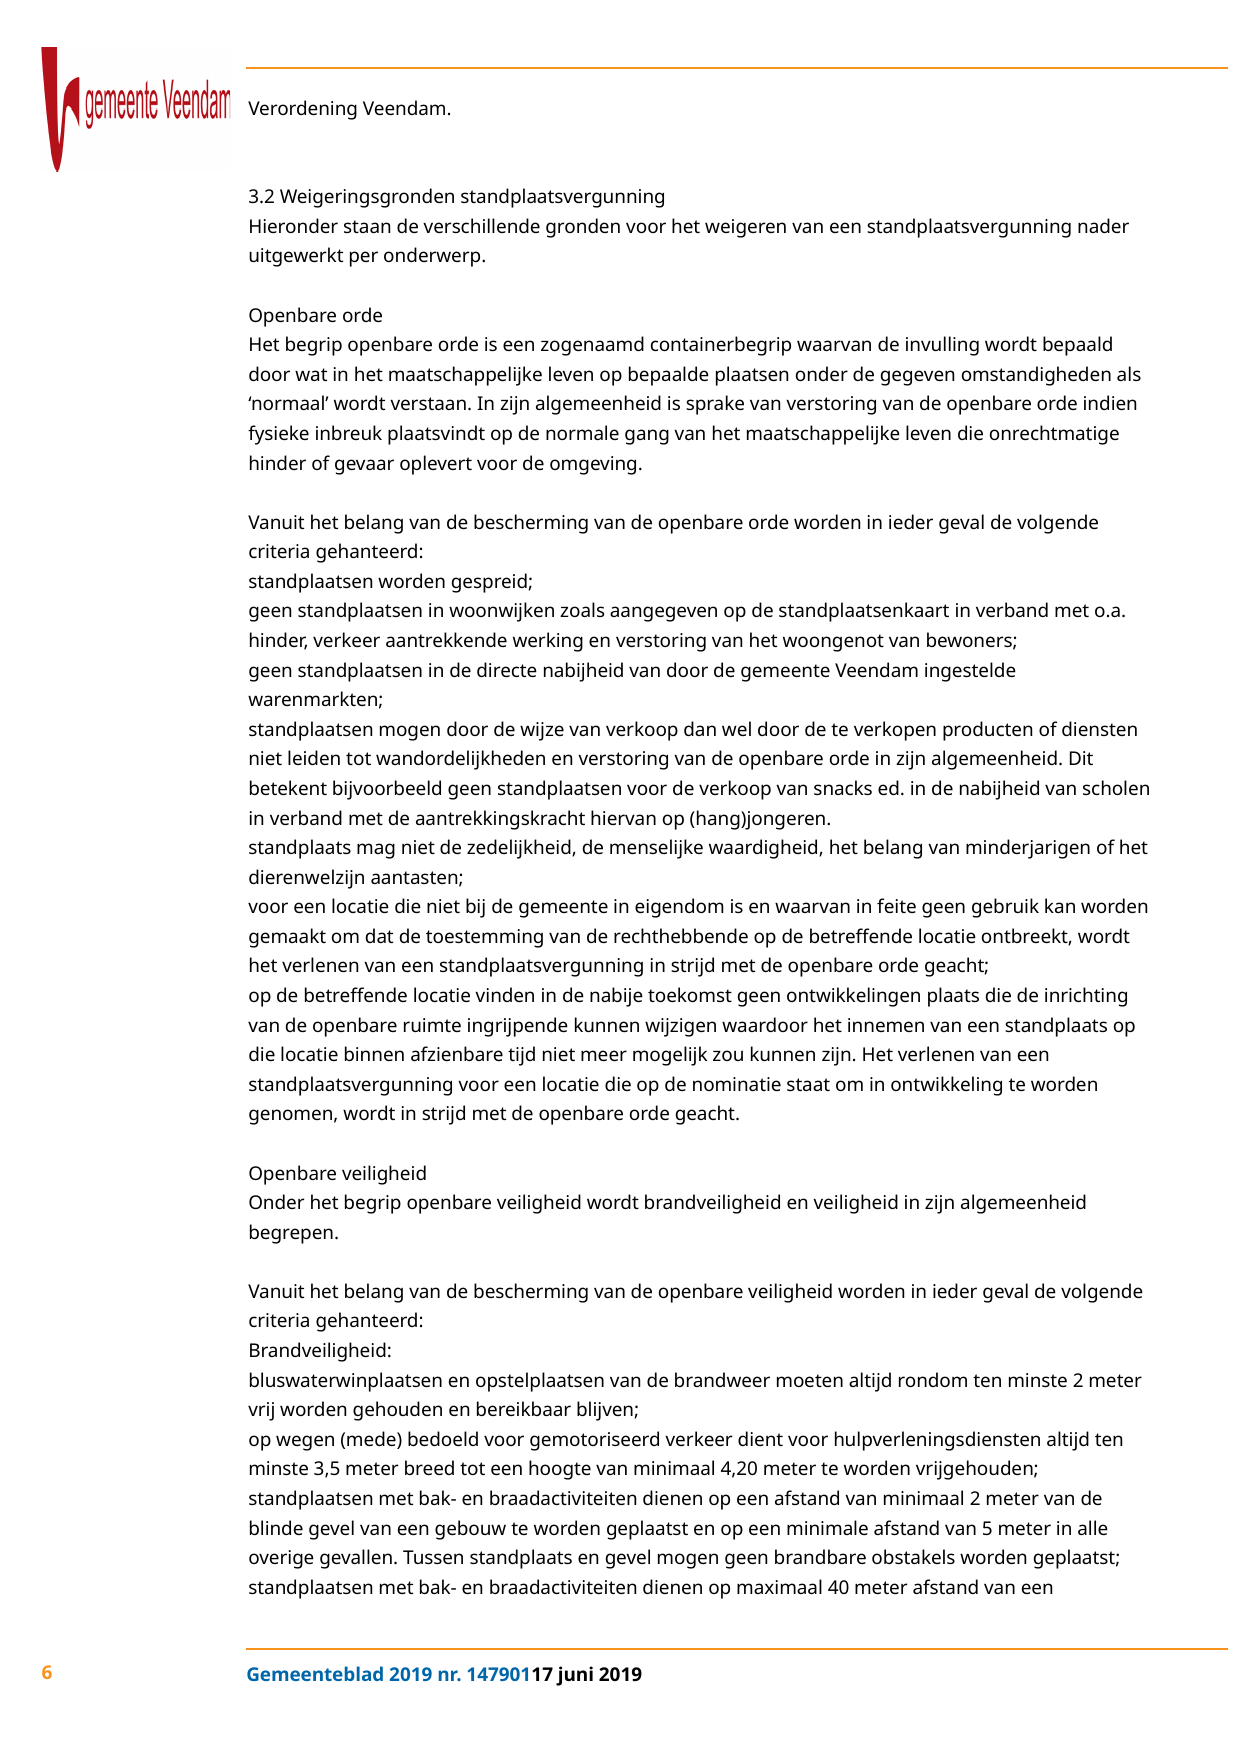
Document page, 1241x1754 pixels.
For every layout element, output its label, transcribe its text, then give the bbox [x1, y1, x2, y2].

text Vanuit het belang van de bescherming van de openbare orde worden in ieder geval de volgende criteria gehanteerd: [248, 509, 1152, 564]
text voor een locatie die niet bij de gemeente in eigendom is en waarvan in feite geen gebruik kan worden gemaakt om dat de toestemming van de rechthebbende op de betreffende locatie ontbreekt, wordt het verlenen van een standplaatsvergunning in strijd met de openbare orde geacht; [248, 893, 1152, 978]
text Verordening Veendam. [248, 95, 1152, 121]
text 3.2 Weigeringsgronden standplaatsvergunning [248, 183, 1152, 209]
text Openbare veiligheid [248, 1160, 1152, 1186]
text op de betreffende locatie vinden in de nabije toekomst geen ontwikkelingen plaats die de inrichting van de openbare ruimte ingrijpende kunnen wijzigen waardoor het innemen van een standplaats op die locatie binnen afzienbare tijd niet meer mogelijk zou kunnen zijn. Het verlenen van een standplaatsvergunning voor een locatie die op de nominatie staat om in ontwikkeling te worden genomen, wordt in strijd met de openbare orde geacht. [248, 982, 1152, 1126]
text standplaatsen met bak- en braadactiviteiten dienen op een afstand van minimaal 2 meter van de blinde gevel van een gebouw te worden geplaatst en op een minimale afstand van 5 meter in alle overige gevallen. Tussen standplaats en gevel mogen geen brandbare obstakels worden geplaatst; [248, 1485, 1152, 1570]
text Het begrip openbare orde is een zogenaamd containerbegrip waarvan de invulling wordt bepaald door wat in het maatschappelijke leven op bepaalde plaatsen onder de gegeven omstandigheden als ‘normaal’ wordt verstaan. In zijn algemeenheid is sprake van verstoring van de openbare orde indien fysieke inbreuk plaatsvindt op de normale gang van het maatschappelijke leven die onrechtmatige hinder of gevaar oplevert voor de omgeving. [248, 331, 1152, 476]
text Openbare orde [248, 302, 1152, 328]
text Vanuit het belang van de bescherming van de openbare veiligheid worden in ieder geval de volgende criteria gehanteerd: [248, 1278, 1152, 1333]
text Onder het begrip openbare veiligheid wordt brandveiligheid en veiligheid in zijn algemeenheid begrepen. [248, 1189, 1152, 1245]
text geen standplaatsen in de directe nabijheid van door de gemeente Veendam ingestelde warenmarkten; [248, 657, 1152, 712]
text standplaatsen worden gespreid; [248, 568, 1152, 594]
text standplaatsen mogen door de wijze van verkoop dan wel door de te verkopen producten of diensten niet leiden tot wandordelijkheden en verstoring van de openbare orde in zijn algemeenheid. Dit betekent bijvoorbeeld geen standplaatsen voor de verkoop van snacks ed. in de nabijheid van scholen in verband met de aantrekkingskracht hiervan op (hang)jongeren. [248, 716, 1152, 831]
picture [41, 47, 231, 172]
text geen standplaatsen in woonwijken zoals aangegeven op de standplaatsenkaart in verband met o.a. hinder, verkeer aantrekkende werking en verstoring van het woongenot van bewoners; [248, 598, 1152, 653]
text standplaats mag niet de zedelijkheid, de menselijke waardigheid, het belang van minderjarigen of het dierenwelzijn aantasten; [248, 834, 1152, 890]
text op wegen (mede) bedoeld voor gemotoriseerd verkeer dient voor hulpverleningsdiensten altijd ten minste 3,5 meter breed tot een hoogte van minimaal 4,20 meter te worden vrijgehouden; [248, 1426, 1152, 1481]
text Hieronder staan de verschillende gronden voor het weigeren van een standplaatsvergunning nader uitgewerkt per onderwerp. [248, 213, 1152, 268]
text standplaatsen met bak- en braadactiviteiten dienen op maximaal 40 meter afstand van een [248, 1574, 1152, 1600]
text bluswaterwinplaatsen en opstelplaatsen van de brandweer moeten altijd rondom ten minste 2 meter vrij worden gehouden en bereikbaar blijven; [248, 1367, 1152, 1422]
text Brandveiligheid: [248, 1337, 1152, 1363]
